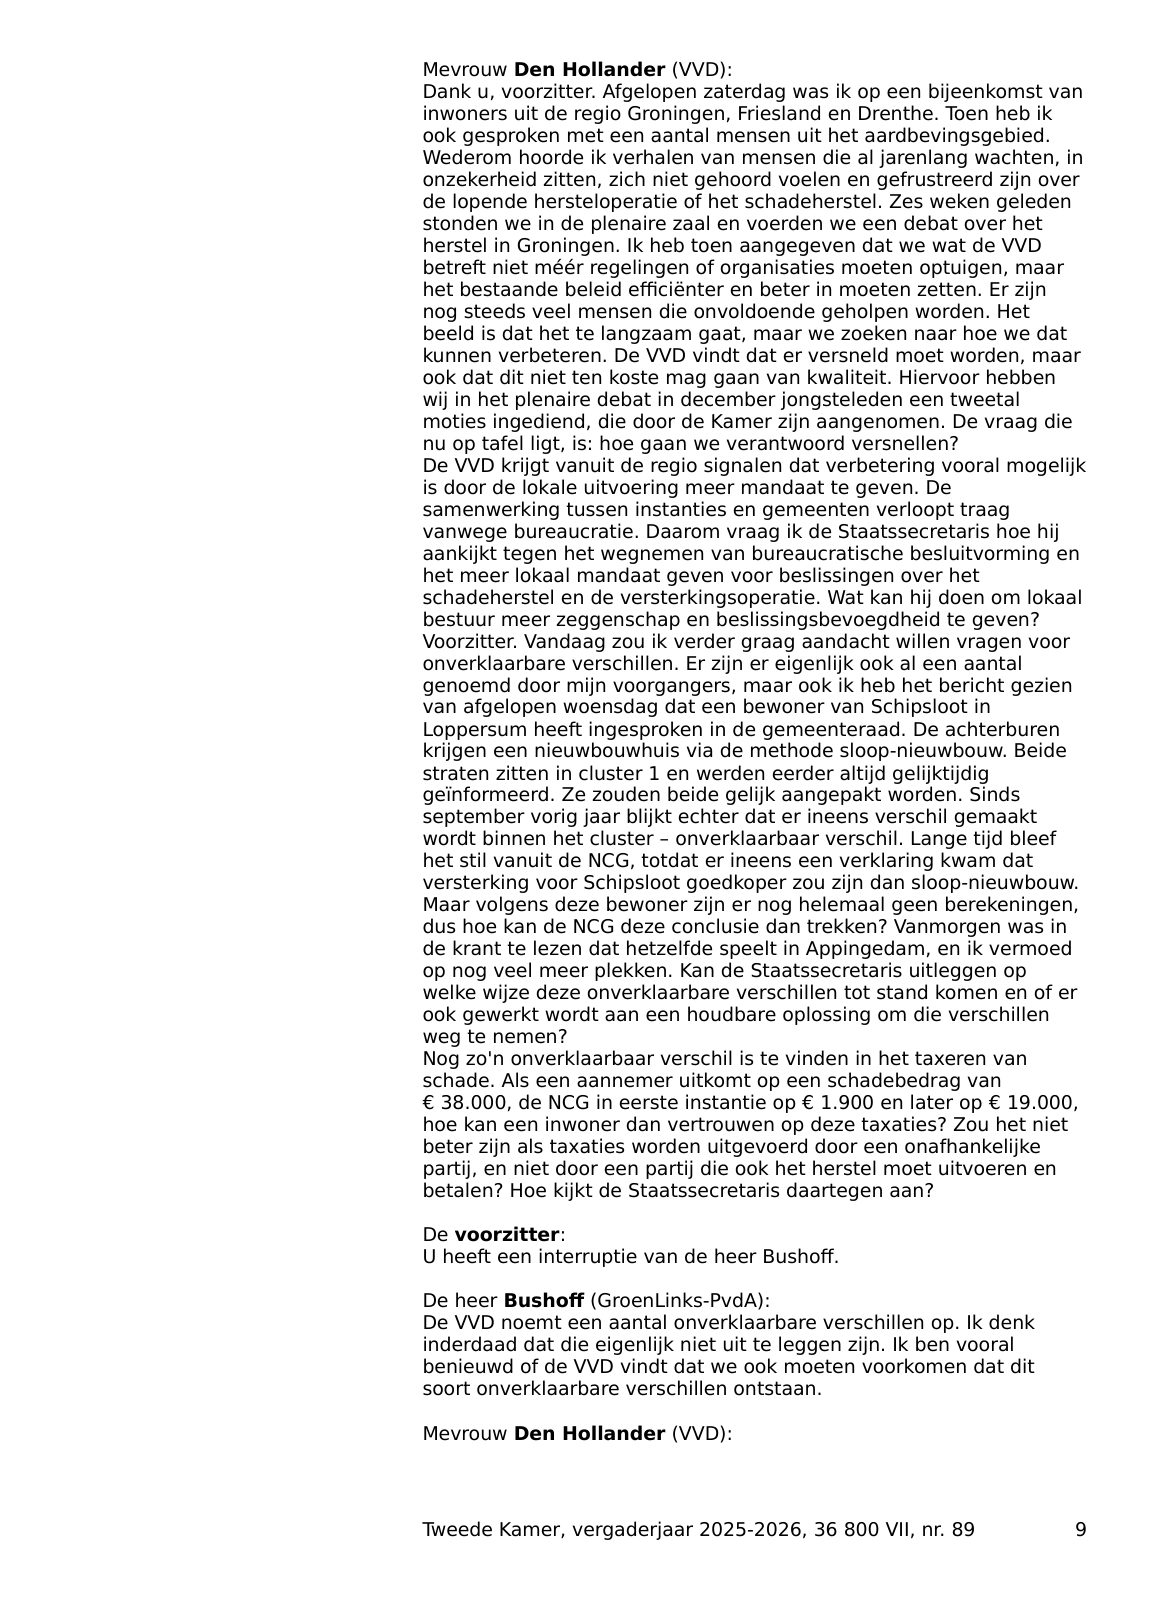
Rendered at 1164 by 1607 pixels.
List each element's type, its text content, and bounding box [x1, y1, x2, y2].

text De VVD noemt een aantal onverklaarbare verschillen op. Ik denk inderdaad dat die eigenlijk niet uit te leggen zijn. Ik ben vooral benieuwd of de VVD vindt dat we ook moeten voorkomen dat dit soort onverklaarbare verschillen ontstaan. [422, 1312, 1087, 1400]
text De heer Bushoff (GroenLinks-PvdA): [422, 1290, 1087, 1312]
text Mevrouw Den Hollander (VVD): [422, 59, 1087, 81]
text De voorzitter: [422, 1224, 1087, 1246]
text De VVD krijgt vanuit de regio signalen dat verbetering vooral mogelijk is door de lokale uitvoering meer mandaat te geven. De samenwerking tussen instanties en gemeenten verloopt traag vanwege bureaucratie. Daarom vraag ik de Staatssecretaris hoe hij aankijkt tegen het wegnemen van bureaucratische besluitvorming en het meer lokaal mandaat geven voor beslissingen over het schadeherstel en de versterkingsoperatie. Wat kan hij doen om lokaal bestuur meer zeggenschap en beslissingsbevoegdheid te geven? [422, 455, 1087, 631]
text Nog zo'n onverklaarbaar verschil is te vinden in het taxeren van schade. Als een aannemer uitkomt op een schadebedrag van € 38.000, de NCG in eerste instantie op € 1.900 en later op € 19.000, hoe kan een inwoner dan vertrouwen op deze taxaties? Zou het niet beter zijn als taxaties worden uitgevoerd door een onafhankelijke partij, en niet door een partij die ook het herstel moet uitvoeren en betalen? Hoe kijkt de Staatssecretaris daartegen aan? [422, 1048, 1087, 1202]
text U heeft een interruptie van de heer Bushoff. [422, 1246, 1087, 1268]
text Voorzitter. Vandaag zou ik verder graag aandacht willen vragen voor onverklaarbare verschillen. Er zijn er eigenlijk ook al een aantal genoemd door mijn voorgangers, maar ook ik heb het bericht gezien van afgelopen woensdag dat een bewoner van Schipsloot in Loppersum heeft ingesproken in de gemeenteraad. De achterburen krijgen een nieuwbouwhuis via de methode sloop-nieuwbouw. Beide straten zitten in cluster 1 en werden eerder altijd gelijktijdig geïnformeerd. Ze zouden beide gelijk aangepakt worden. Sinds september vorig jaar blijkt echter dat er ineens verschil gemaakt wordt binnen het cluster – onverklaarbaar verschil. Lange tijd bleef het stil vanuit de NCG, totdat er ineens een verklaring kwam dat versterking voor Schipsloot goedkoper zou zijn dan sloop-nieuwbouw. Maar volgens deze bewoner zijn er nog helemaal geen berekeningen, dus hoe kan de NCG deze conclusie dan trekken? Vanmorgen was in de krant te lezen dat hetzelfde speelt in Appingedam, en ik vermoed op nog veel meer plekken. Kan de Staatssecretaris uitleggen op welke wijze deze onverklaarbare verschillen tot stand komen en of er ook gewerkt wordt aan een houdbare oplossing om die verschillen weg te nemen? [422, 631, 1087, 1048]
text Mevrouw Den Hollander (VVD): [422, 1422, 1087, 1444]
text Dank u, voorzitter. Afgelopen zaterdag was ik op een bijeenkomst van inwoners uit de regio Groningen, Friesland en Drenthe. Toen heb ik ook gesproken met een aantal mensen uit het aardbevingsgebied. Wederom hoorde ik verhalen van mensen die al jarenlang wachten, in onzekerheid zitten, zich niet gehoord voelen en gefrustreerd zijn over de lopende hersteloperatie of het schadeherstel. Zes weken geleden stonden we in de plenaire zaal en voerden we een debat over het herstel in Groningen. Ik heb toen aangegeven dat we wat de VVD betreft niet méér regelingen of organisaties moeten optuigen, maar het bestaande beleid efficiënter en beter in moeten zetten. Er zijn nog steeds veel mensen die onvoldoende geholpen worden. Het beeld is dat het te langzaam gaat, maar we zoeken naar hoe we dat kunnen verbeteren. De VVD vindt dat er versneld moet worden, maar ook dat dit niet ten koste mag gaan van kwaliteit. Hiervoor hebben wij in het plenaire debat in december jongsteleden een tweetal moties ingediend, die door de Kamer zijn aangenomen. De vraag die nu op tafel ligt, is: hoe gaan we verantwoord versnellen? [422, 81, 1087, 455]
